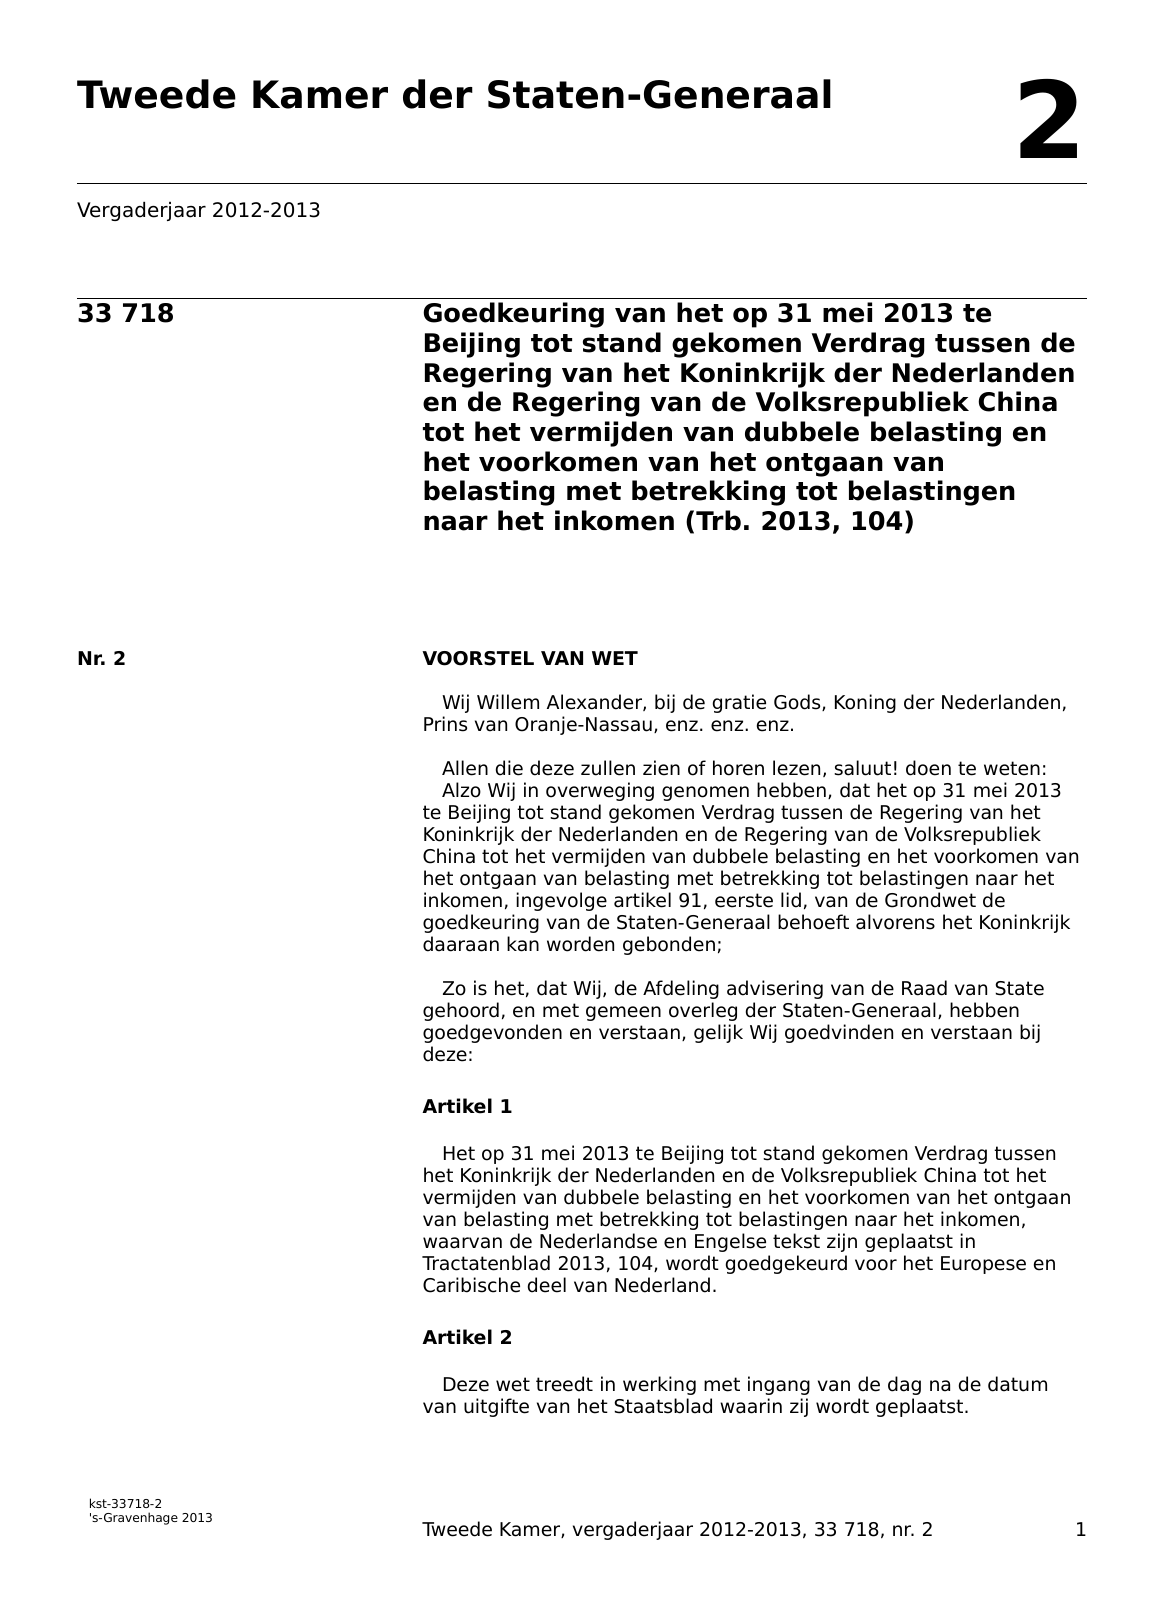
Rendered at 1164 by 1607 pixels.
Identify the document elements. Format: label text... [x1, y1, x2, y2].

text Het op 31 mei 2013 te Beijing tot stand gekomen Verdrag tussen het Koninkrijk der Nederlanden en de Volksrepubliek China tot het vermijden van dubbele belasting en het voorkomen van het ontgaan van belasting met betrekking tot belastingen naar het inkomen, waarvan de Nederlandse en Engelse tekst zijn geplaatst in Tractatenblad 2013, 104, wordt goedgekeurd voor het Europese en Caribische deel van Nederland. [422, 1143, 1087, 1297]
text Zo is het, dat Wij, de Afdeling advisering van de Raad van State gehoord, en met gemeen overleg der Staten-Generaal, hebben goedgevonden en verstaan, gelijk Wij goedvinden en verstaan bij deze: [422, 978, 1087, 1066]
text Deze wet treedt in werking met ingang van de dag na de datum van uitgifte van het Staatsblad waarin zij wordt geplaatst. [422, 1373, 1087, 1417]
text kst-33718-2 [88, 1497, 323, 1511]
subtitle Artikel 1 [422, 1096, 1087, 1118]
table_header 2 [886, 59, 1087, 183]
table_header Tweede Kamer der Staten-Generaal [77, 59, 886, 183]
subtitle Artikel 2 [422, 1327, 1087, 1348]
text Wij Willem Alexander, bij de gratie Gods, Koning der Nederlanden, Prins van Oranje-Nassau, enz. enz. enz. [422, 692, 1087, 736]
subtitle Nr. 2 VOORSTEL VAN WET [77, 647, 1087, 669]
text 's-Gravenhage 2013 [88, 1511, 323, 1525]
text Allen die deze zullen zien of horen lezen, saluut! doen te weten: [422, 758, 1087, 780]
table_cell Vergaderjaar 2012-2013 [77, 184, 1087, 298]
text Alzo Wij in overweging genomen hebben, dat het op 31 mei 2013 te Beijing tot stand gekomen Verdrag tussen de Regering van het Koninkrijk der Nederlanden en de Regering van de Volksrepubliek China tot het vermijden van dubbele belasting en het voorkomen van het ontgaan van belasting met betrekking tot belastingen naar het inkomen, ingevolge artikel 91, eerste lid, van de Grondwet de goedkeuring van de Staten-Generaal behoeft alvorens het Koninkrijk daaraan kan worden gebonden; [422, 780, 1087, 956]
subtitle 33 718 Goedkeuring van het op 31 mei 2013 te Beijing tot stand gekomen Verdrag tussen de Regering van het Koninkrijk der Nederlanden en de Regering van de Volksrepubliek China tot het vermijden van dubbele belasting en het voorkomen van het ontgaan van belasting met betrekking tot belastingen naar het inkomen (Trb. 2013, 104) [77, 299, 1087, 536]
